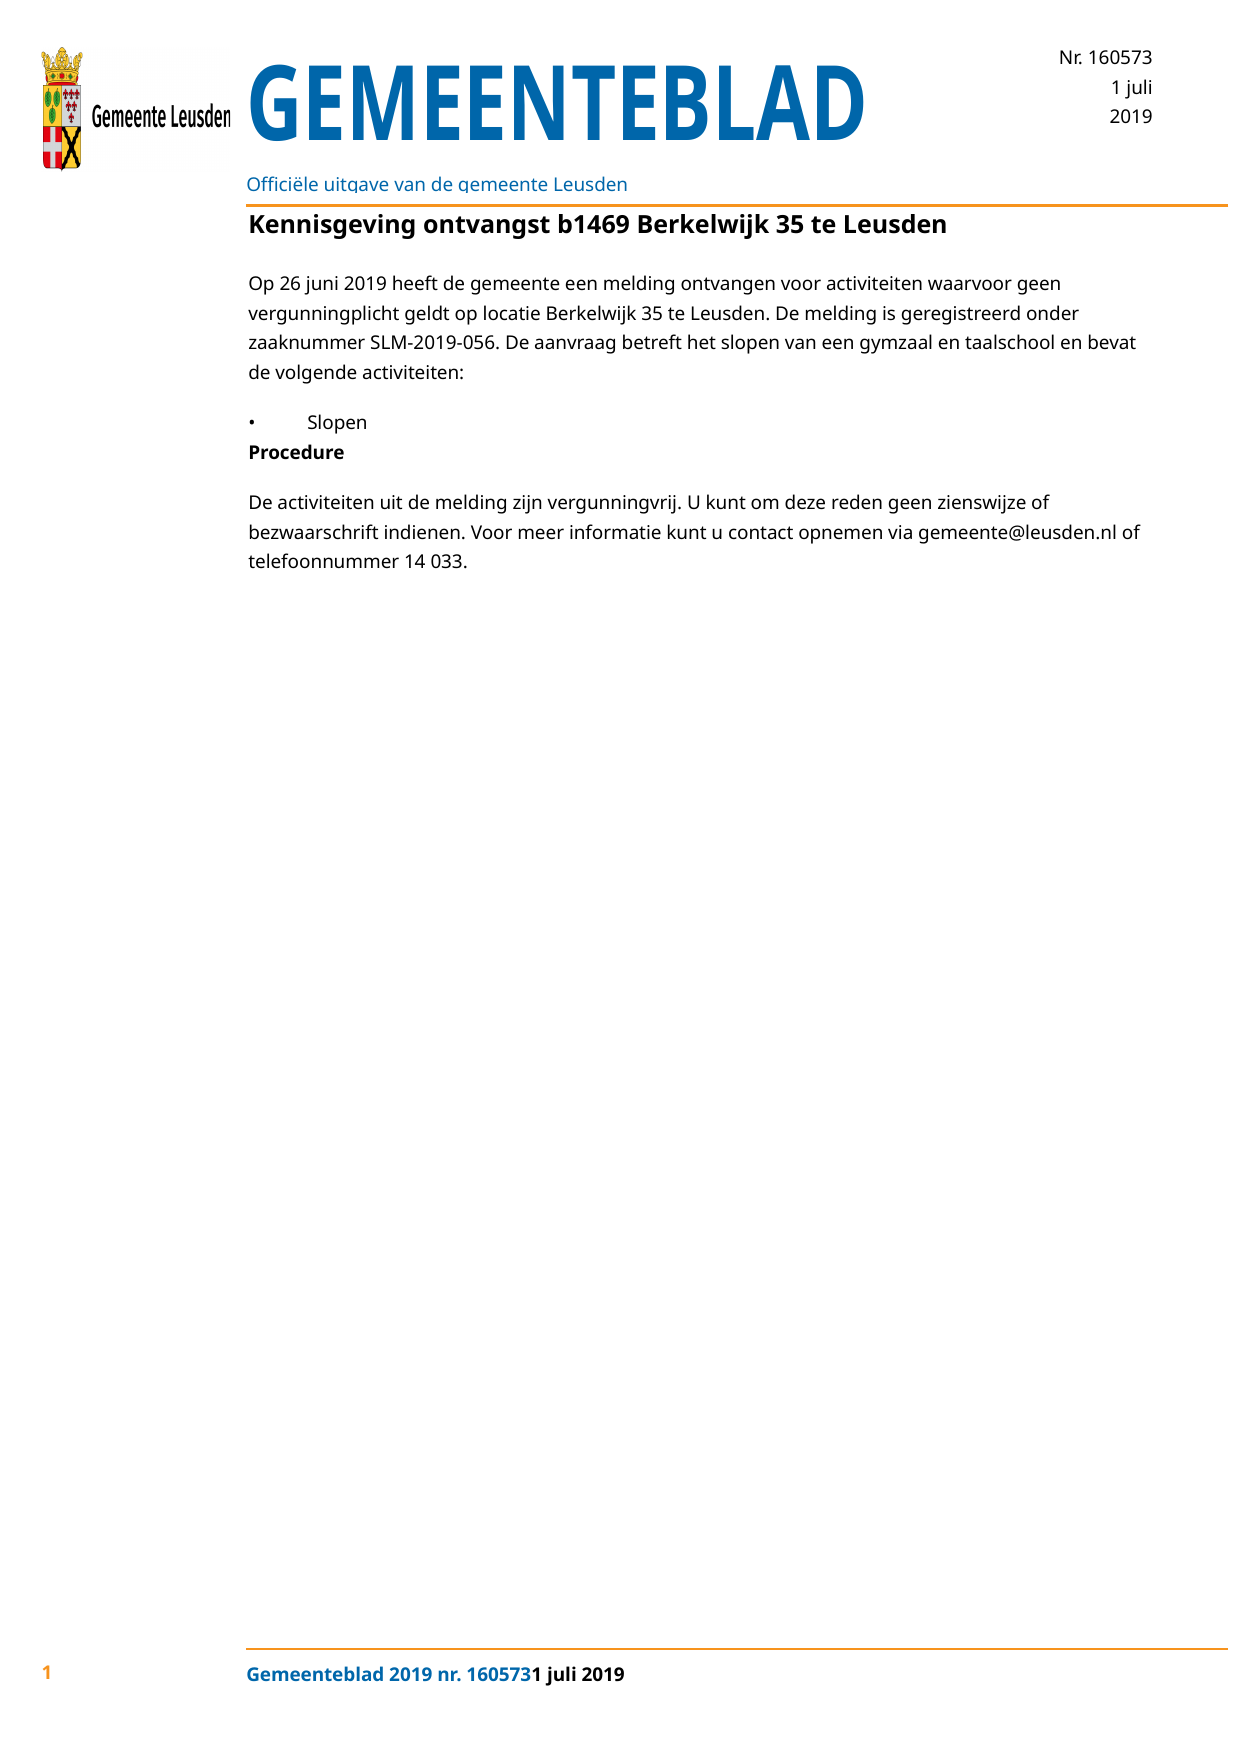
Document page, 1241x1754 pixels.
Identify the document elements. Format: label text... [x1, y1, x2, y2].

list Slopen [248, 409, 1152, 435]
text Op 26 juni 2019 heeft de gemeente een melding ontvangen voor activiteiten waarvoor geen vergunningplicht geldt op locatie Berkelwijk 35 te Leusden. De melding is geregistreerd onder zaaknummer SLM-2019-056. De aanvraag betreft het slopen van een gymzaal en taalschool en bevat de volgende activiteiten: [248, 270, 1152, 385]
text De activiteiten uit de melding zijn vergunningvrij. U kunt om deze reden geen zienswijze of bezwaarschrift indienen. Voor meer informatie kunt u contact opnemen via gemeente@leusden.nl of telefoonnummer 14 033. [248, 489, 1152, 574]
text Kennisgeving ontvangst b1469 Berkelwijk 35 te Leusden [248, 207, 1152, 241]
text Procedure [248, 439, 1152, 465]
picture [41, 47, 231, 172]
